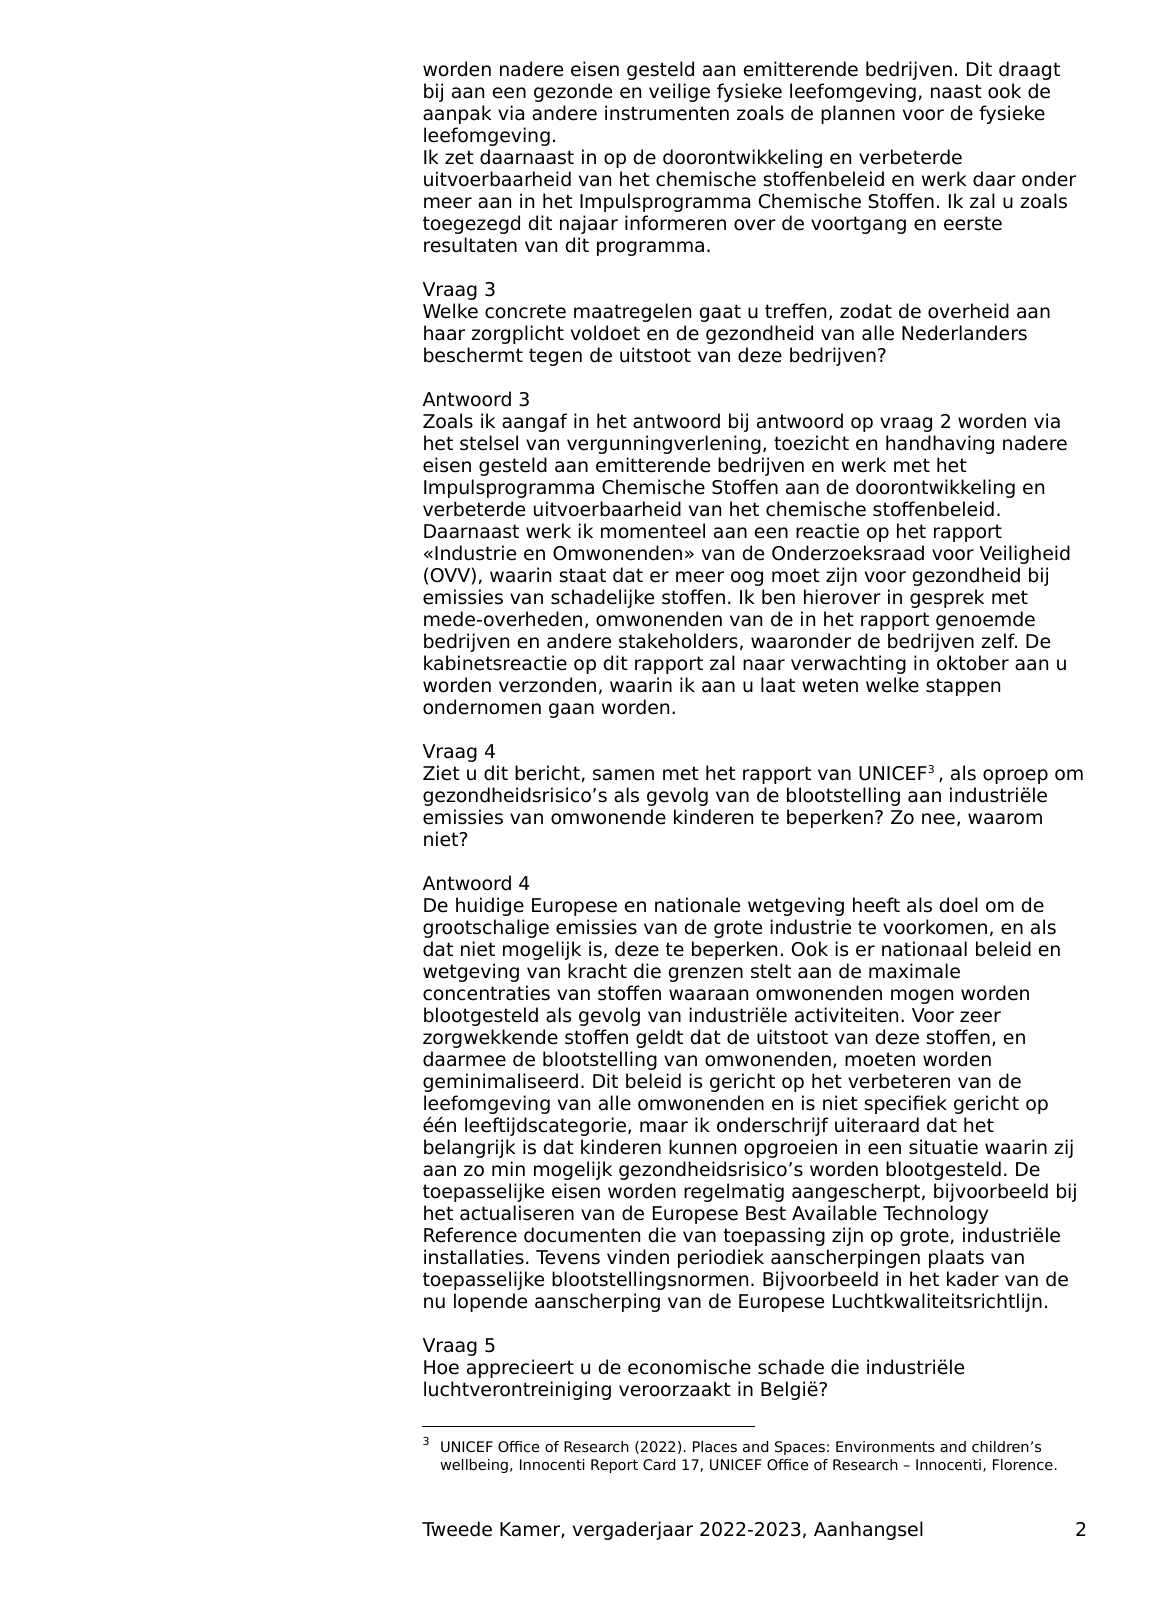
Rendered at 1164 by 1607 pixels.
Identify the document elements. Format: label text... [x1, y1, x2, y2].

text Ik zet daarnaast in op de doorontwikkeling en verbeterde uitvoerbaarheid van het chemische stoffenbeleid en werk daar onder meer aan in het Impulsprogramma Chemische Stoffen. Ik zal u zoals toegezegd dit najaar informeren over de voortgang en eerste resultaten van dit programma. [422, 147, 1087, 257]
text Welke concrete maatregelen gaat u treffen, zodat de overheid aan haar zorgplicht voldoet en de gezondheid van alle Nederlanders beschermt tegen de uitstoot van deze bedrijven? [422, 301, 1087, 367]
text Zoals ik aangaf in het antwoord bij antwoord op vraag 2 worden via het stelsel van vergunningverlening, toezicht en handhaving nadere eisen gesteld aan emitterende bedrijven en werk met het Impulsprogramma Chemische Stoffen aan de doorontwikkeling en verbeterde uitvoerbaarheid van het chemische stoffenbeleid. [422, 411, 1087, 521]
text Vraag 3 [422, 279, 1087, 301]
text worden nadere eisen gesteld aan emitterende bedrijven. Dit draagt bij aan een gezonde en veilige fysieke leefomgeving, naast ook de aanpak via andere instrumenten zoals de plannen voor de fysieke leefomgeving. [422, 59, 1087, 147]
text Daarnaast werk ik momenteel aan een reactie op het rapport «Industrie en Omwonenden» van de Onderzoeksraad voor Veiligheid (OVV), waarin staat dat er meer oog moet zijn voor gezondheid bij emissies van schadelijke stoffen. Ik ben hierover in gesprek met mede-overheden, omwonenden van de in het rapport genoemde bedrijven en andere stakeholders, waaronder de bedrijven zelf. De kabinetsreactie op dit rapport zal naar verwachting in oktober aan u worden verzonden, waarin ik aan u laat weten welke stappen ondernomen gaan worden. [422, 521, 1087, 719]
text Vraag 5 [422, 1335, 1087, 1357]
text Hoe apprecieert u de economische schade die industriële luchtverontreiniging veroorzaakt in België? [422, 1357, 1087, 1401]
text UNICEF Office of Research (2022). Places and Spaces: Environments and children’s wellbeing, Innocenti Report Card 17, UNICEF Office of Research – Innocenti, Florence. [422, 1435, 1087, 1474]
text Vraag 4 [422, 741, 1087, 763]
text Antwoord 4 [422, 873, 1087, 895]
text Antwoord 3 [422, 389, 1087, 411]
text De huidige Europese en nationale wetgeving heeft als doel om de grootschalige emissies van de grote industrie te voorkomen, en als dat niet mogelijk is, deze te beperken. Ook is er nationaal beleid en wetgeving van kracht die grenzen stelt aan de maximale concentraties van stoffen waaraan omwonenden mogen worden blootgesteld als gevolg van industriële activiteiten. Voor zeer zorgwekkende stoffen geldt dat de uitstoot van deze stoffen, en daarmee de blootstelling van omwonenden, moeten worden geminimaliseerd. Dit beleid is gericht op het verbeteren van de leefomgeving van alle omwonenden en is niet specifiek gericht op één leeftijdscategorie, maar ik onderschrijf uiteraard dat het belangrijk is dat kinderen kunnen opgroeien in een situatie waarin zij aan zo min mogelijk gezondheidsrisico’s worden blootgesteld. De toepasselijke eisen worden regelmatig aangescherpt, bijvoorbeeld bij het actualiseren van de Europese Best Available Technology Reference documenten die van toepassing zijn op grote, industriële installaties. Tevens vinden periodiek aanscherpingen plaats van toepasselijke blootstellingsnormen. Bijvoorbeeld in het kader van de nu lopende aanscherping van de Europese Luchtkwaliteitsrichtlijn. [422, 895, 1087, 1313]
text Ziet u dit bericht, samen met het rapport van UNICEF, als oproep om gezondheidsrisico’s als gevolg van de blootstelling aan industriële emissies van omwonende kinderen te beperken? Zo nee, waarom niet? [422, 763, 1087, 851]
